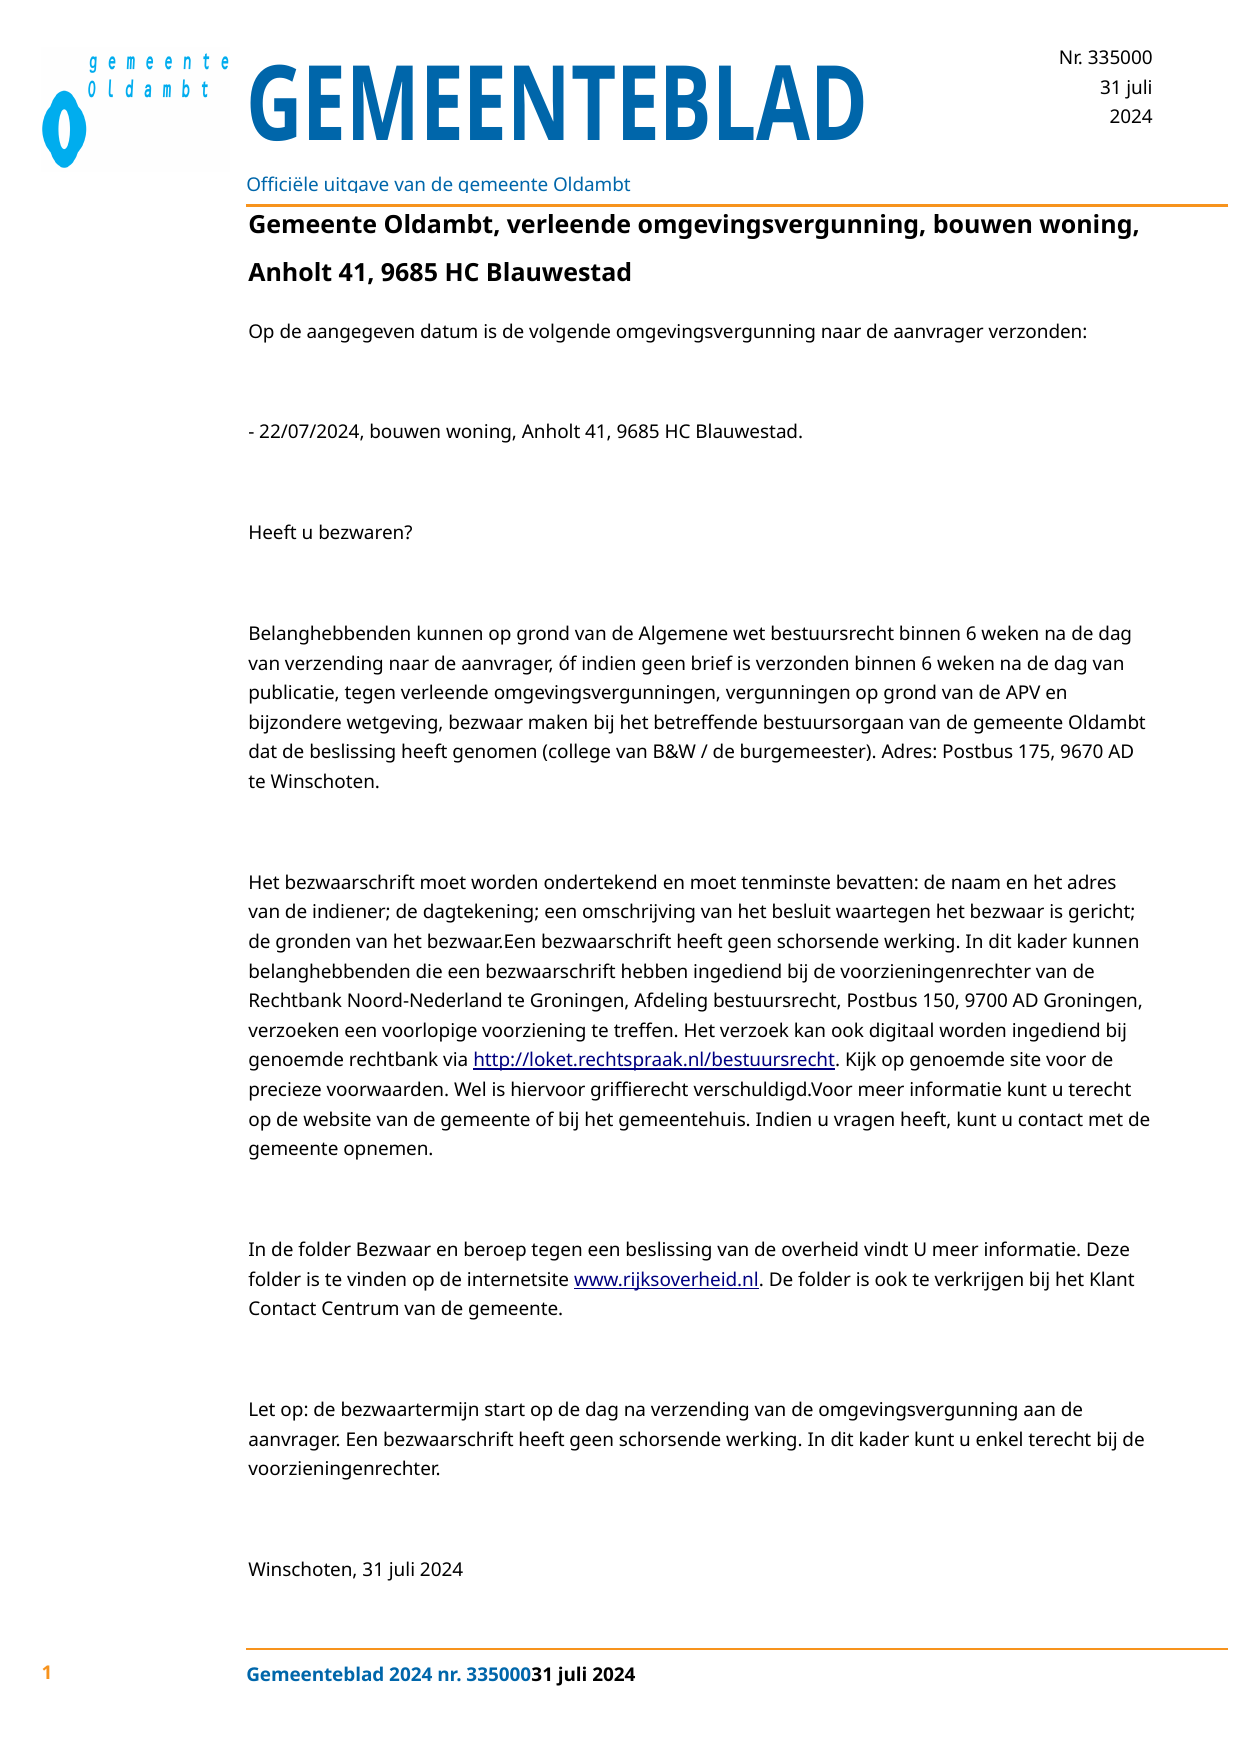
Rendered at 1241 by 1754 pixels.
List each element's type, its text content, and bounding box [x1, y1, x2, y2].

text Heeft u bezwaren? [248, 519, 1152, 545]
text Let op: de bezwaartermijn start op de dag na verzending van de omgevingsvergunning aan de aanvrager. Een bezwaarschrift heeft geen schorsende werking. In dit kader kunt u enkel terecht bij de voorzieningenrechter. [248, 1396, 1152, 1481]
picture [41, 47, 231, 172]
text Gemeente Oldambt, verleende omgevingsvergunning, bouwen woning, Anholt 41, 9685 HC Blauwestad [248, 207, 1152, 288]
text Winschoten, 31 juli 2024 [248, 1556, 1152, 1582]
text Op de aangegeven datum is de volgende omgevingsvergunning naar de aanvrager verzonden: [248, 318, 1152, 344]
text Belanghebbenden kunnen op grond van de Algemene wet bestuursrecht binnen 6 weken na de dag van verzending naar de aanvrager, óf indien geen brief is verzonden binnen 6 weken na de dag van publicatie, tegen verleende omgevingsvergunningen, vergunningen op grond van de APV en bijzondere wetgeving, bezwaar maken bij het betreffende bestuursorgaan van de gemeente Oldambt dat de beslissing heeft genomen (college van B&W / de burgemeester). Adres: Postbus 175, 9670 AD te Winschoten. [248, 620, 1152, 794]
text Het bezwaarschrift moet worden ondertekend en moet tenminste bevatten: de naam en het adres van de indiener; de dagtekening; een omschrijving van het besluit waartegen het bezwaar is gericht; de gronden van het bezwaar.Een bezwaarschrift heeft geen schorsende werking. In dit kader kunnen belanghebbenden die een bezwaarschrift hebben ingediend bij de voorzieningenrechter van de Rechtbank Noord-Nederland te Groningen, Afdeling bestuursrecht, Postbus 150, 9700 AD Groningen, verzoeken een voorlopige voorziening te treffen. Het verzoek kan ook digitaal worden ingediend bij genoemde rechtbank via http://loket.rechtspraak.nl/bestuursrecht. Kijk op genoemde site voor de precieze voorwaarden. Wel is hiervoor griffierecht verschuldigd.Voor meer informatie kunt u terecht op de website van de gemeente of bij het gemeentehuis. Indien u vragen heeft, kunt u contact met de gemeente opnemen. [248, 869, 1152, 1161]
text In de folder Bezwaar en beroep tegen een beslissing van de overheid vindt U meer informatie. Deze folder is te vinden op de internetsite www.rijksoverheid.nl. De folder is ook te verkrijgen bij het Klant Contact Centrum van de gemeente. [248, 1236, 1152, 1321]
text - 22/07/2024, bouwen woning, Anholt 41, 9685 HC Blauwestad. [248, 419, 1152, 444]
